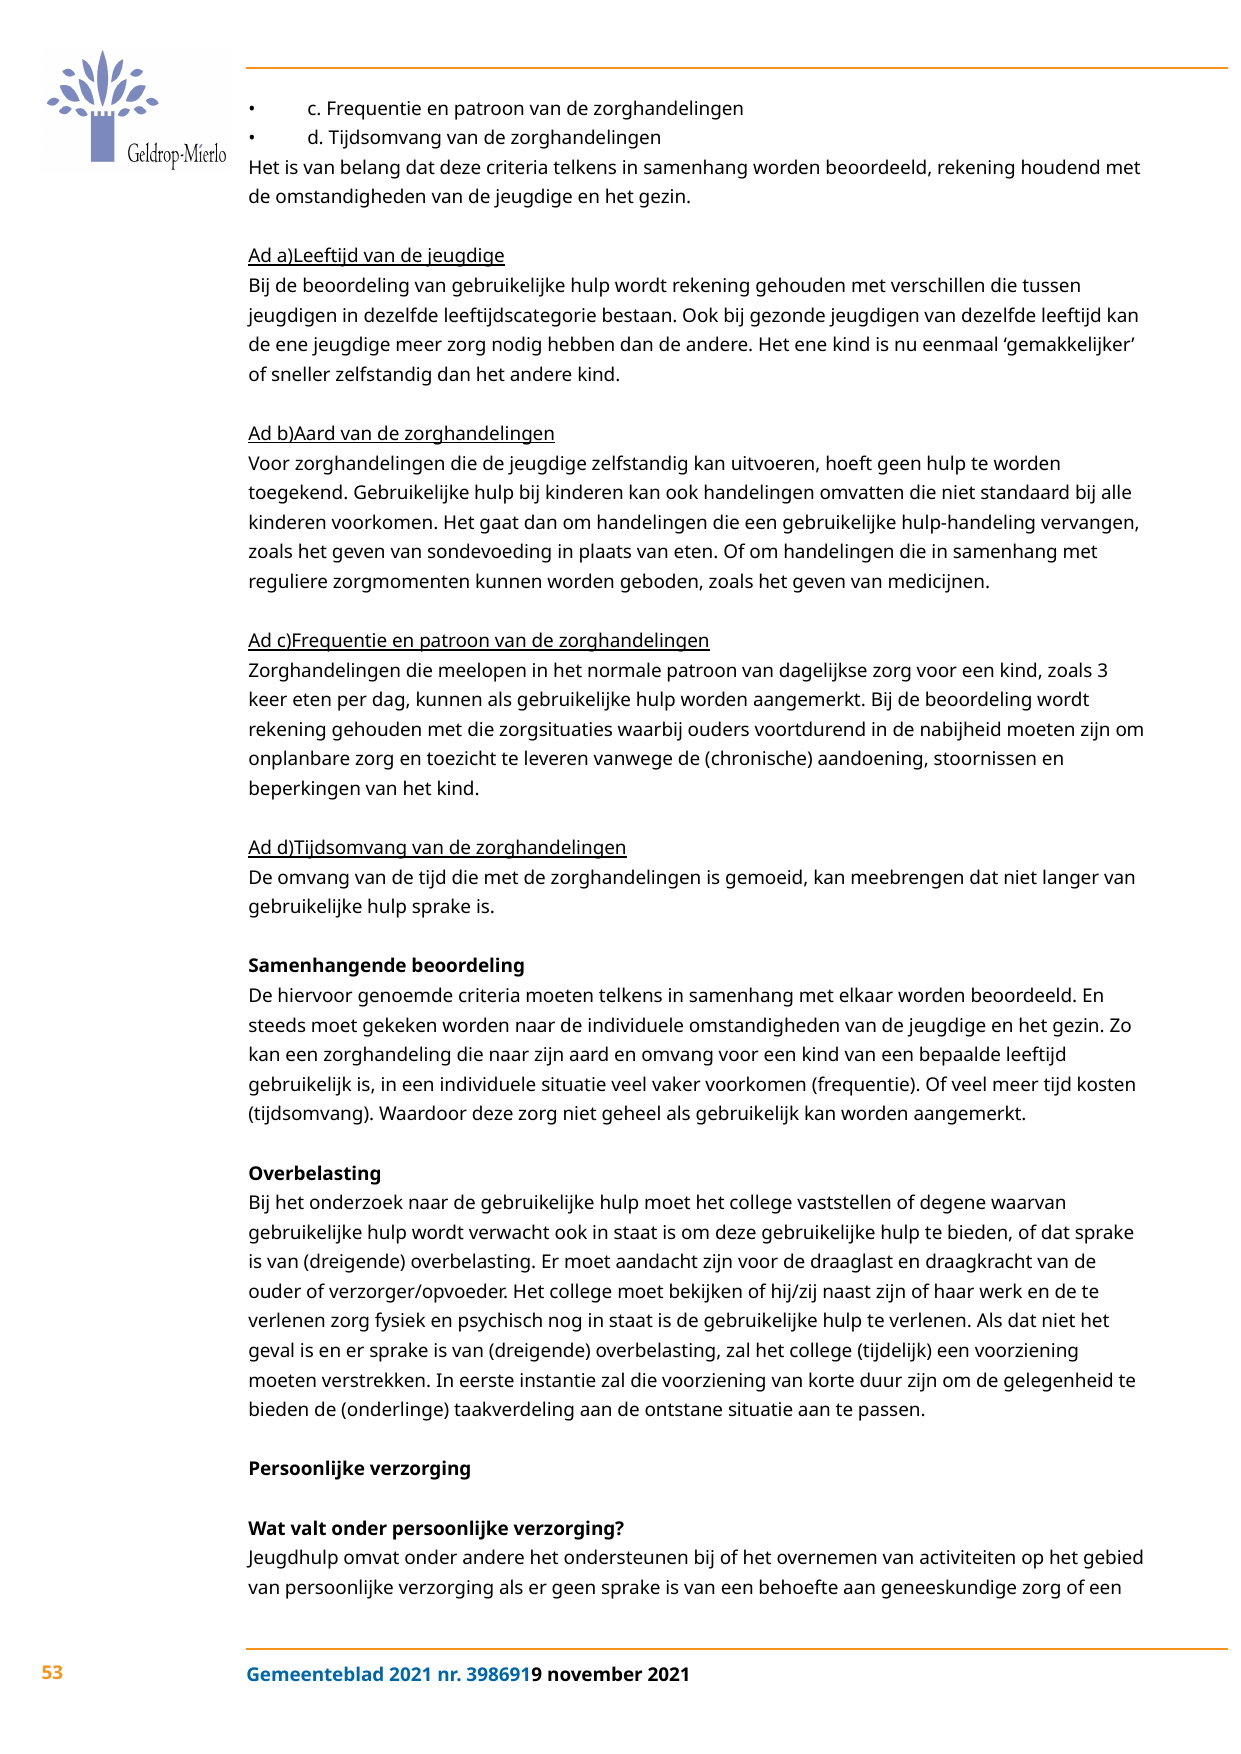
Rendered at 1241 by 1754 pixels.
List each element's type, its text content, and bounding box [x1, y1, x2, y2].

text Ad d)Tijdsomvang van de zorghandelingen [248, 834, 1152, 860]
text Ad b)Aard van de zorghandelingen [248, 420, 1152, 446]
picture [41, 47, 231, 172]
text Ad a)Leeftijd van de jeugdige [248, 243, 1152, 268]
text Persoonlijke verzorging [248, 1456, 1152, 1481]
list c. Frequentie en patroon van de zorghandelingen [248, 95, 1152, 121]
text Zorghandelingen die meelopen in het normale patroon van dagelijkse zorg voor een kind, zoals 3 keer eten per dag, kunnen als gebruikelijke hulp worden aangemerkt. Bij de beoordeling wordt rekening gehouden met die zorgsituaties waarbij ouders voortdurend in de nabijheid moeten zijn om onplanbare zorg en toezicht te leveren vanwege de (chronische) aandoening, stoornissen en beperkingen van het kind. [248, 657, 1152, 801]
text Ad c)Frequentie en patroon van de zorghandelingen [248, 627, 1152, 653]
text Het is van belang dat deze criteria telkens in samenhang worden beoordeeld, rekening houdend met de omstandigheden van de jeugdige en het gezin. [248, 154, 1152, 209]
text Jeugdhulp omvat onder andere het ondersteunen bij of het overnemen van activiteiten op het gebied van persoonlijke verzorging als er geen sprake is van een behoefte aan geneeskundige zorg of een [248, 1544, 1152, 1600]
text Overbelasting [248, 1160, 1152, 1186]
text De hiervoor genoemde criteria moeten telkens in samenhang met elkaar worden beoordeeld. En steeds moet gekeken worden naar de individuele omstandigheden van de jeugdige en het gezin. Zo kan een zorghandeling die naar zijn aard en omvang voor een kind van een bepaalde leeftijd gebruikelijk is, in een individuele situatie veel vaker voorkomen (frequentie). Of veel meer tijd kosten (tijdsomvang). Waardoor deze zorg niet geheel als gebruikelijk kan worden aangemerkt. [248, 982, 1152, 1126]
list d. Tijdsomvang van de zorghandelingen [248, 124, 1152, 150]
text Bij de beoordeling van gebruikelijke hulp wordt rekening gehouden met verschillen die tussen jeugdigen in dezelfde leeftijdscategorie bestaan. Ook bij gezonde jeugdigen van dezelfde leeftijd kan de ene jeugdige meer zorg nodig hebben dan de andere. Het ene kind is nu eenmaal ‘gemakkelijker’ of sneller zelfstandig dan het andere kind. [248, 272, 1152, 387]
text Samenhangende beoordeling [248, 953, 1152, 978]
text Bij het onderzoek naar de gebruikelijke hulp moet het college vaststellen of degene waarvan gebruikelijke hulp wordt verwacht ook in staat is om deze gebruikelijke hulp te bieden, of dat sprake is van (dreigende) overbelasting. Er moet aandacht zijn voor de draaglast en draagkracht van de ouder of verzorger/opvoeder. Het college moet bekijken of hij/zij naast zijn of haar werk en de te verlenen zorg fysiek en psychisch nog in staat is de gebruikelijke hulp te verlenen. Als dat niet het geval is en er sprake is van (dreigende) overbelasting, zal het college (tijdelijk) een voorziening moeten verstrekken. In eerste instantie zal die voorziening van korte duur zijn om de gelegenheid te bieden de (onderlinge) taakverdeling aan de ontstane situatie aan te passen. [248, 1189, 1152, 1422]
text Voor zorghandelingen die de jeugdige zelfstandig kan uitvoeren, hoeft geen hulp te worden toegekend. Gebruikelijke hulp bij kinderen kan ook handelingen omvatten die niet standaard bij alle kinderen voorkomen. Het gaat dan om handelingen die een gebruikelijke hulp-handeling vervangen, zoals het geven van sondevoeding in plaats van eten. Of om handelingen die in samenhang met reguliere zorgmomenten kunnen worden geboden, zoals het geven van medicijnen. [248, 450, 1152, 594]
text De omvang van de tijd die met de zorghandelingen is gemoeid, kan meebrengen dat niet langer van gebruikelijke hulp sprake is. [248, 864, 1152, 919]
text Wat valt onder persoonlijke verzorging? [248, 1515, 1152, 1541]
